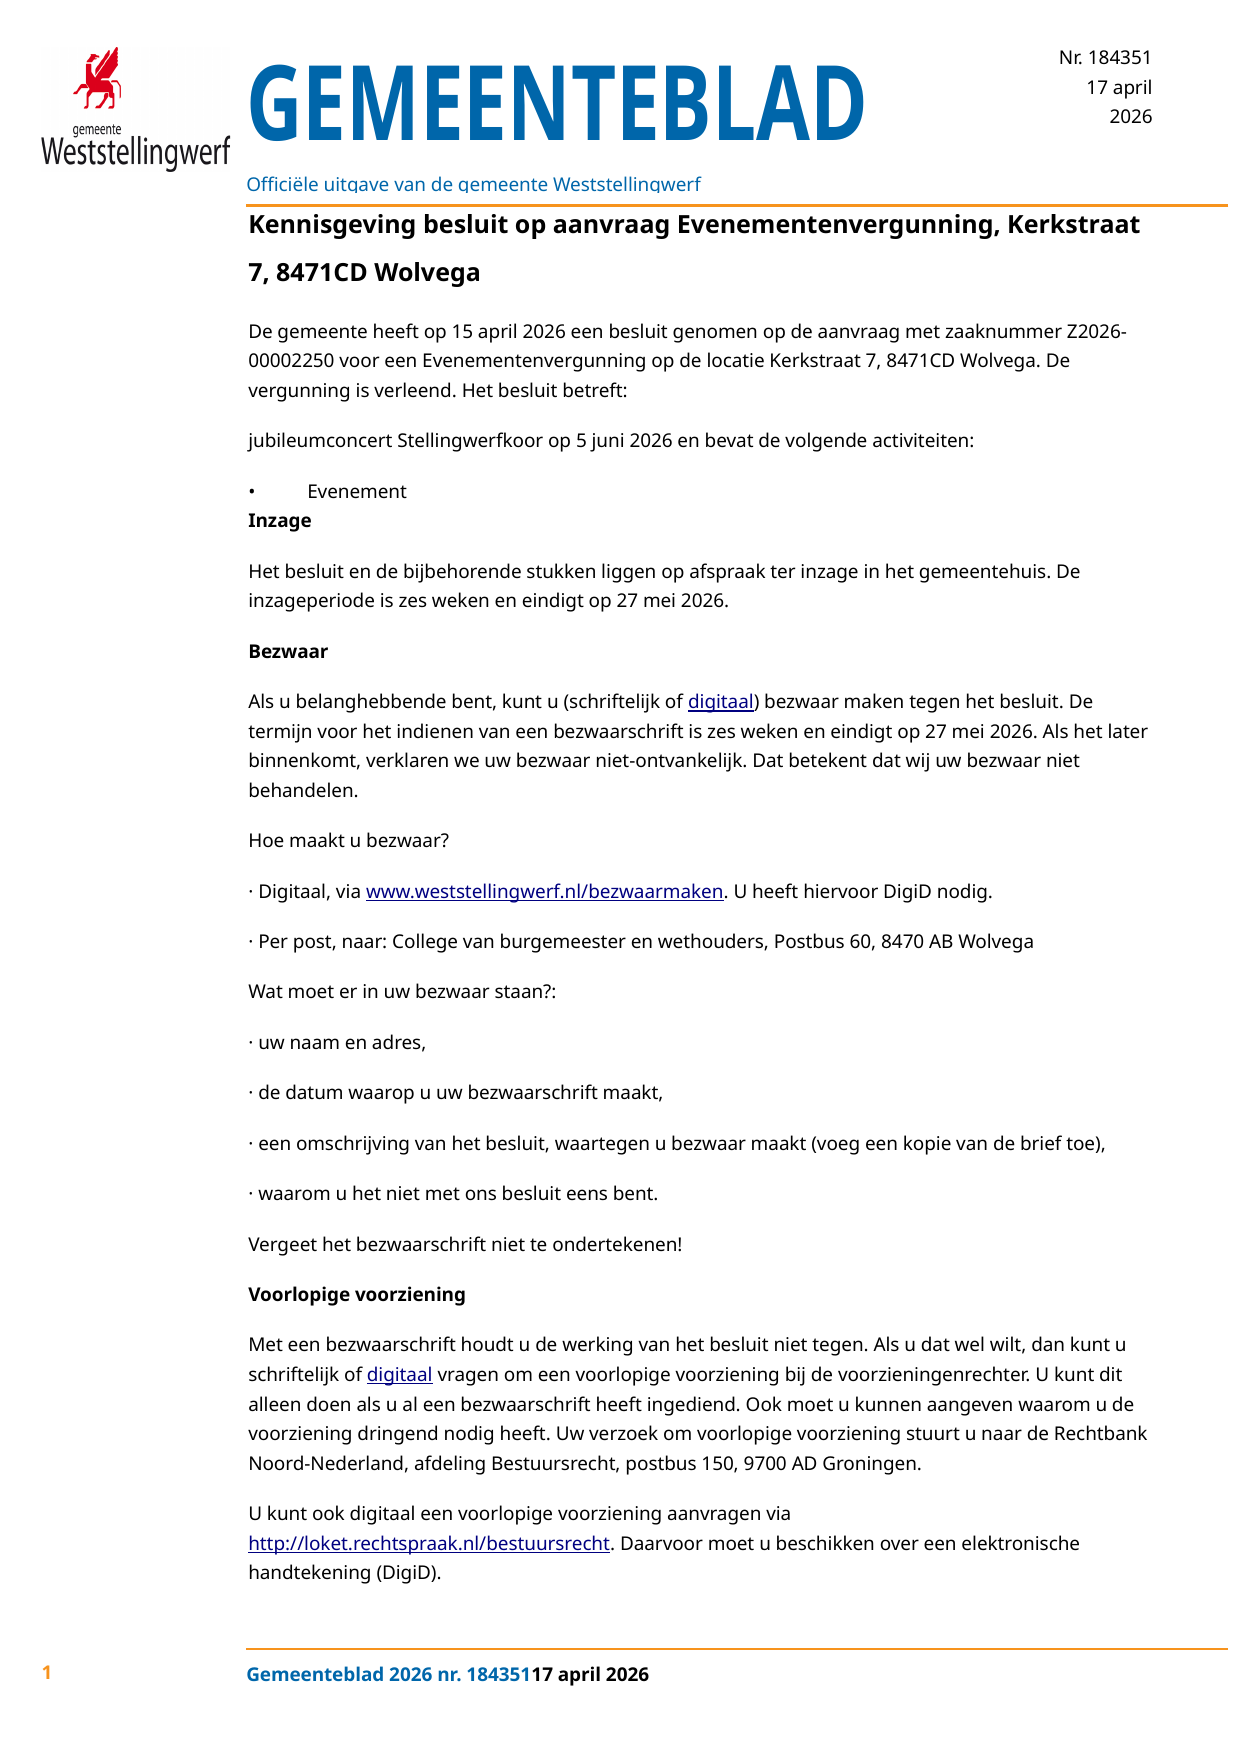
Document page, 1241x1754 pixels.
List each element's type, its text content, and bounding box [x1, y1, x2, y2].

text · waarom u het niet met ons besluit eens bent. [248, 1180, 1152, 1206]
text Inzage [248, 507, 1152, 533]
text · de datum waarop u uw bezwaarschrift maakt, [248, 1079, 1152, 1105]
text Met een bezwaarschrift houdt u de werking van het besluit niet tegen. Als u dat wel wilt, dan kunt u schriftelijk of digitaal vragen om een voorlopige voorziening bij de voorzieningenrechter. U kunt dit alleen doen als u al een bezwaarschrift heeft ingediend. Ook moet u kunnen aangeven waarom u de voorziening dringend nodig heeft. Uw verzoek om voorlopige voorziening stuurt u naar de Rechtbank Noord-Nederland, afdeling Bestuursrecht, postbus 150, 9700 AD Groningen. [248, 1332, 1152, 1476]
text Als u belanghebbende bent, kunt u (schriftelijk of digitaal) bezwaar maken tegen het besluit. De termijn voor het indienen van een bezwaarschrift is zes weken en eindigt op 27 mei 2026. Als het later binnenkomt, verklaren we uw bezwaar niet-ontvankelijk. Dat betekent dat wij uw bezwaar niet behandelen. [248, 688, 1152, 803]
text U kunt ook digitaal een voorlopige voorziening aanvragen via http://loket.rechtspraak.nl/bestuursrecht. Daarvoor moet u beschikken over een elektronische handtekening (DigiD). [248, 1500, 1152, 1585]
text · uw naam en adres, [248, 1029, 1152, 1055]
text Het besluit en de bijbehorende stukken liggen op afspraak ter inzage in het gemeentehuis. De inzageperiode is zes weken en eindigt op 27 mei 2026. [248, 558, 1152, 613]
text De gemeente heeft op 15 april 2026 een besluit genomen op de aanvraag met zaaknummer Z2026-00002250 voor een Evenementenvergunning op de locatie Kerkstraat 7, 8471CD Wolvega. De vergunning is verleend. Het besluit betreft: [248, 318, 1152, 403]
text · Per post, naar: College van burgemeester en wethouders, Postbus 60, 8470 AB Wolvega [248, 928, 1152, 954]
text · een omschrijving van het besluit, waartegen u bezwaar maakt (voeg een kopie van de brief toe), [248, 1130, 1152, 1156]
list Evenement [248, 478, 1152, 504]
text Kennisgeving besluit op aanvraag Evenementenvergunning, Kerkstraat 7, 8471CD Wolvega [248, 207, 1152, 288]
text Wat moet er in uw bezwaar staan?: [248, 979, 1152, 1004]
text Vergeet het bezwaarschrift niet te ondertekenen! [248, 1231, 1152, 1257]
text Bezwaar [248, 638, 1152, 664]
text Hoe maakt u bezwaar? [248, 827, 1152, 853]
text jubileumconcert Stellingwerfkoor op 5 juni 2026 en bevat de volgende activiteiten: [248, 427, 1152, 453]
picture [41, 47, 231, 172]
text · Digitaal, via www.weststellingwerf.nl/bezwaarmaken. U heeft hiervoor DigiD nodig. [248, 878, 1152, 904]
text Voorlopige voorziening [248, 1281, 1152, 1307]
